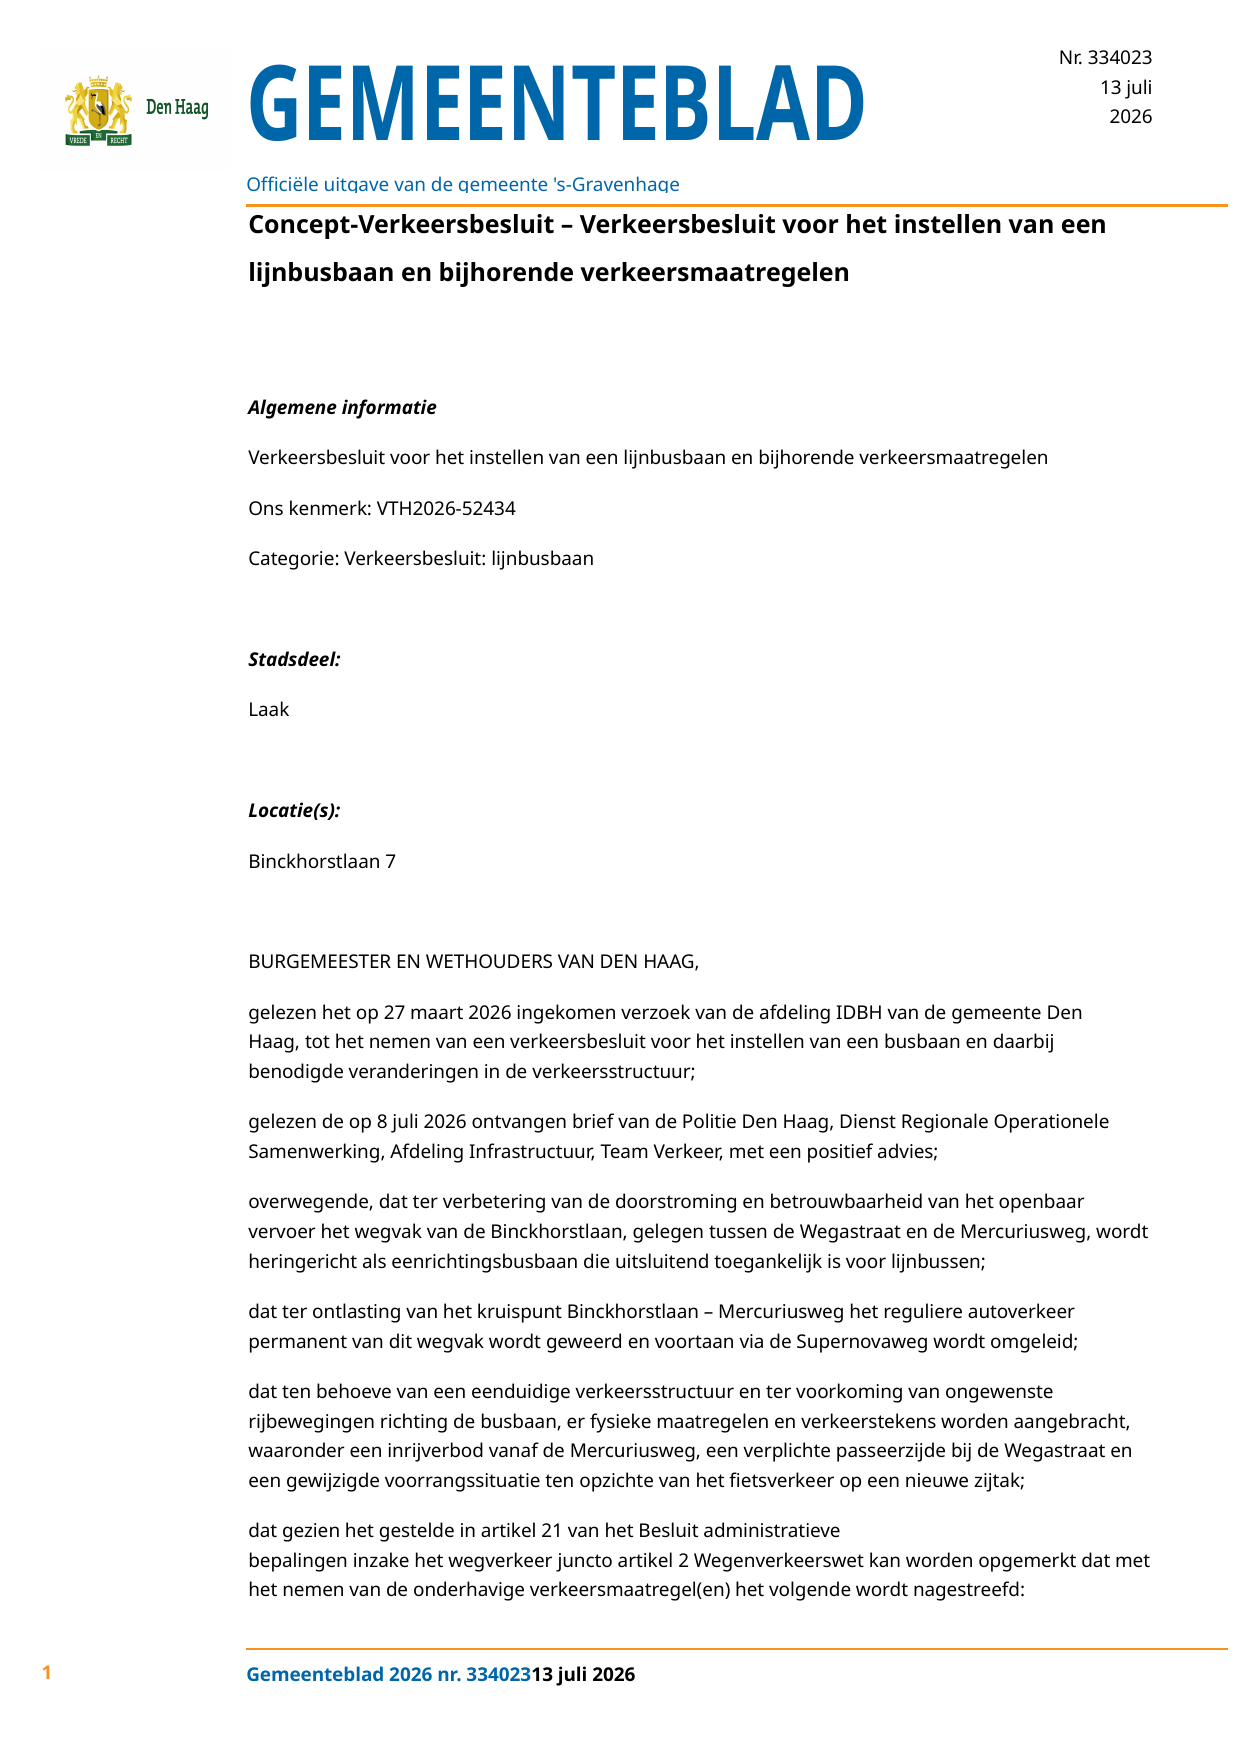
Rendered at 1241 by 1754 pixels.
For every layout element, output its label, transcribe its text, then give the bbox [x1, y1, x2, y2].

text Binckhorstlaan 7 [248, 848, 1152, 873]
text Ons kenmerk: VTH2026-52434 [248, 495, 1152, 521]
text dat gezien het gestelde in artikel 21 van het Besluit administratieve bepalingen inzake het wegverkeer juncto artikel 2 Wegenverkeerswet kan worden opgemerkt dat met het nemen van de onderhavige verkeersmaatregel(en) het volgende wordt nagestreefd: [248, 1517, 1152, 1602]
text Algemene informatie [248, 394, 1152, 420]
text Laak [248, 697, 1152, 722]
text gelezen de op 8 juli 2026 ontvangen brief van de Politie Den Haag, Dienst Regionale Operationele Samenwerking, Afdeling Infrastructuur, Team Verkeer, met een positief advies; [248, 1109, 1152, 1164]
text dat ter ontlasting van het kruispunt Binckhorstlaan – Mercuriusweg het reguliere autoverkeer permanent van dit wegvak wordt geweerd en voortaan via de Supernovaweg wordt omgeleid; [248, 1298, 1152, 1353]
text Stadsdeel: [248, 646, 1152, 672]
picture [41, 47, 231, 172]
text gelezen het op 27 maart 2026 ingekomen verzoek van de afdeling IDBH van de gemeente Den Haag, tot het nemen van een verkeersbesluit voor het instellen van een busbaan en daarbij benodigde veranderingen in de verkeersstructuur; [248, 999, 1152, 1084]
text BURGEMEESTER EN WETHOUDERS VAN DEN HAAG, [248, 949, 1152, 974]
text overwegende, dat ter verbetering van de doorstroming en betrouwbaarheid van het openbaar vervoer het wegvak van de Binckhorstlaan, gelegen tussen de Wegastraat en de Mercuriusweg, wordt heringericht als eenrichtingsbusbaan die uitsluitend toegankelijk is voor lijnbussen; [248, 1189, 1152, 1273]
text Verkeersbesluit voor het instellen van een lijnbusbaan en bijhorende verkeersmaatregelen [248, 444, 1152, 470]
text Locatie(s): [248, 797, 1152, 823]
text Concept-Verkeersbesluit – Verkeersbesluit voor het instellen van een lijnbusbaan en bijhorende verkeersmaatregelen [248, 207, 1152, 288]
text dat ten behoeve van een eenduidige verkeersstructuur en ter voorkoming van ongewenste rijbewegingen richting de busbaan, er fysieke maatregelen en verkeerstekens worden aangebracht, waaronder een inrijverbod vanaf de Mercuriusweg, een verplichte passeerzijde bij de Wegastraat en een gewijzigde voorrangssituatie ten opzichte van het fietsverkeer op een nieuwe zijtak; [248, 1378, 1152, 1493]
text Categorie: Verkeersbesluit: lijnbusbaan [248, 545, 1152, 571]
